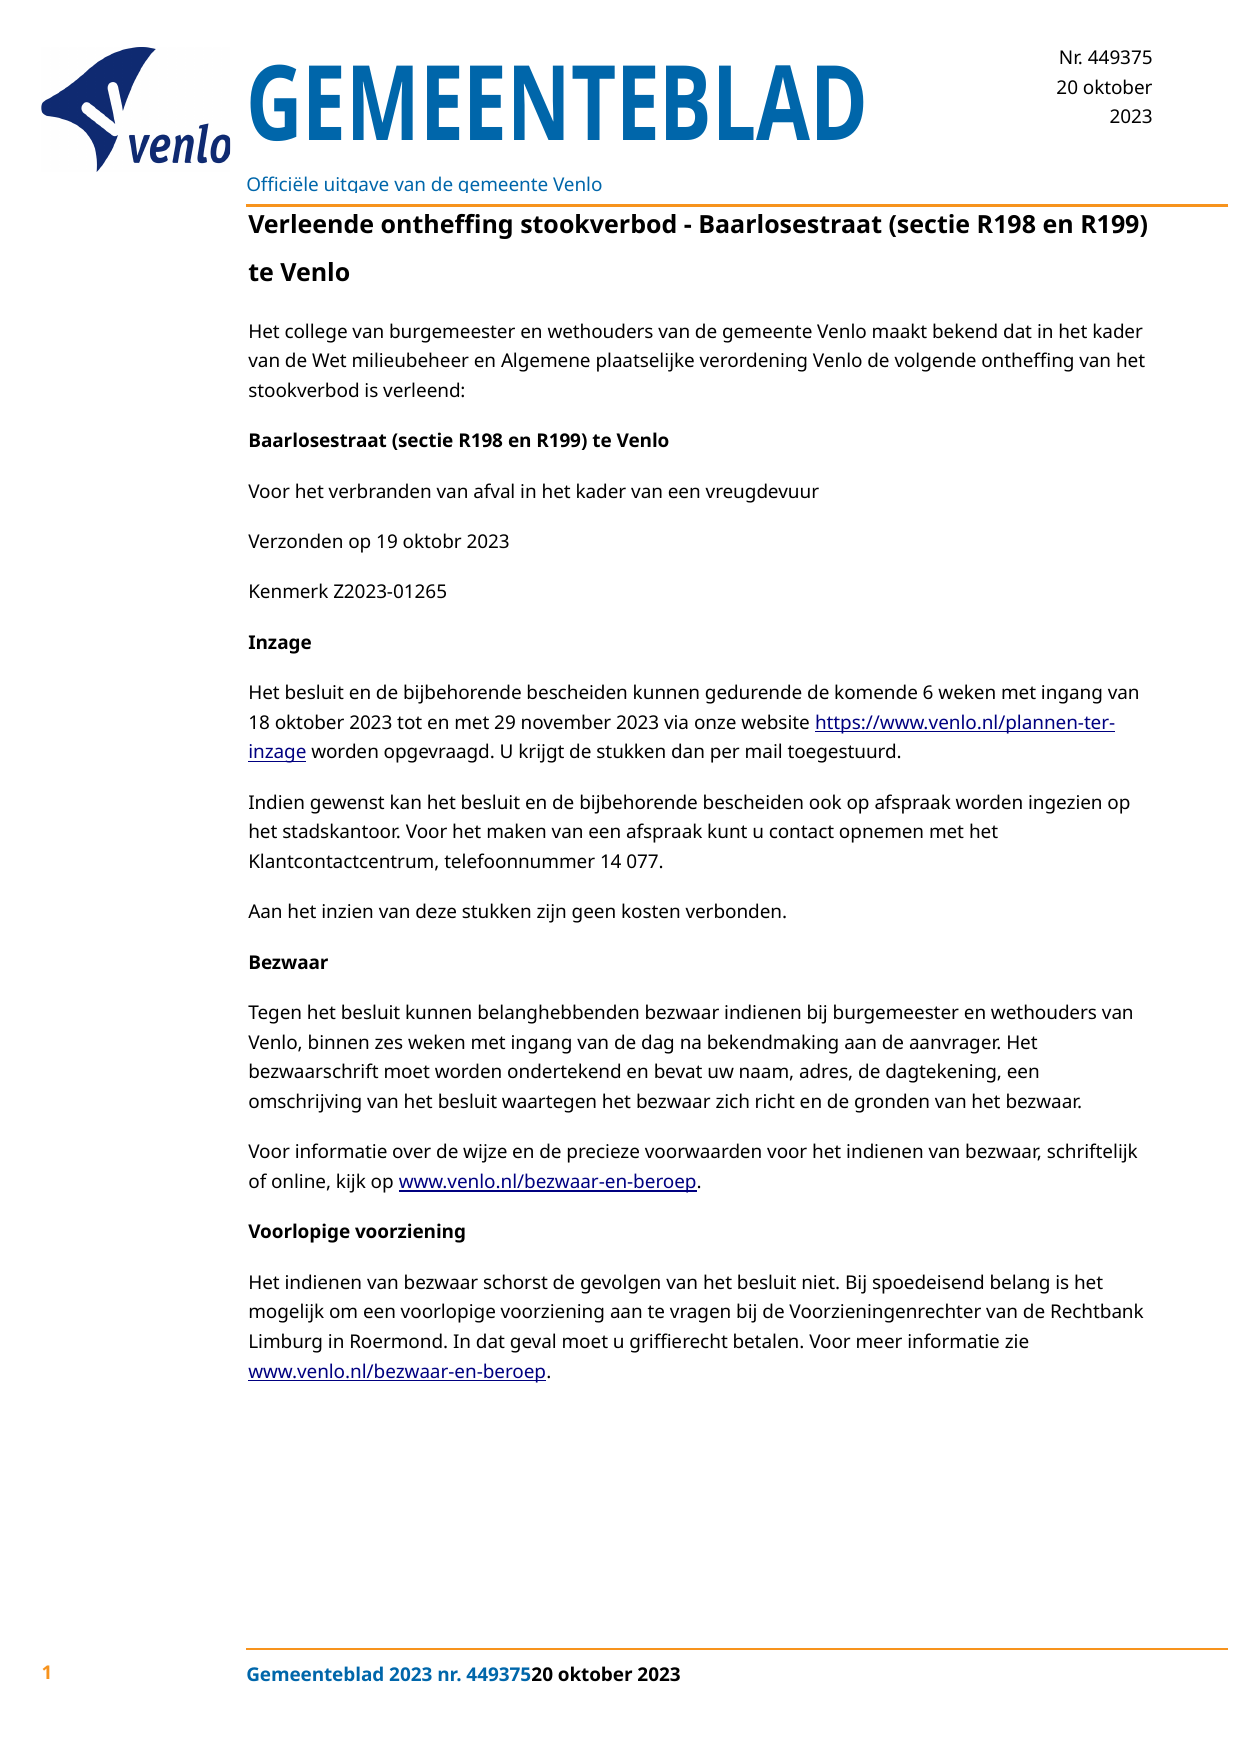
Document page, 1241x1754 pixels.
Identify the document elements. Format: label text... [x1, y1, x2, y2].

text Het besluit en de bijbehorende bescheiden kunnen gedurende de komende 6 weken met ingang van 18 oktober 2023 tot en met 29 november 2023 via onze website https://www.venlo.nl/plannen-ter-inzage worden opgevraagd. U krijgt de stukken dan per mail toegestuurd. [248, 679, 1152, 764]
text Verleende ontheffing stookverbod - Baarlosestraat (sectie R198 en R199) te Venlo [248, 207, 1152, 288]
text Baarlosestraat (sectie R198 en R199) te Venlo [248, 427, 1152, 453]
text Aan het inzien van deze stukken zijn geen kosten verbonden. [248, 899, 1152, 924]
text Inzage [248, 629, 1152, 655]
text Voor het verbranden van afval in het kader van een vreugdevuur [248, 478, 1152, 504]
text Voorlopige voorziening [248, 1219, 1152, 1244]
picture [41, 47, 231, 172]
text Tegen het besluit kunnen belanghebbenden bezwaar indienen bij burgemeester en wethouders van Venlo, binnen zes weken met ingang van de dag na bekendmaking aan de aanvrager. Het bezwaarschrift moet worden ondertekend en bevat uw naam, adres, de dagtekening, een omschrijving van het besluit waartegen het bezwaar zich richt en de gronden van het bezwaar. [248, 999, 1152, 1114]
text Voor informatie over de wijze en de precieze voorwaarden voor het indienen van bezwaar, schriftelijk of online, kijk op www.venlo.nl/bezwaar-en-beroep. [248, 1139, 1152, 1194]
text Het college van burgemeester en wethouders van de gemeente Venlo maakt bekend dat in het kader van de Wet milieubeheer en Algemene plaatselijke verordening Venlo de volgende ontheffing van het stookverbod is verleend: [248, 318, 1152, 403]
text Bezwaar [248, 949, 1152, 975]
text Het indienen van bezwaar schorst de gevolgen van het besluit niet. Bij spoedeisend belang is het mogelijk om een voorlopige voorziening aan te vragen bij de Voorzieningenrechter van de Rechtbank Limburg in Roermond. In dat geval moet u griffierecht betalen. Voor meer informatie zie www.venlo.nl/bezwaar-en-beroep. [248, 1269, 1152, 1384]
text Kenmerk Z2023-01265 [248, 579, 1152, 604]
text Indien gewenst kan het besluit en de bijbehorende bescheiden ook op afspraak worden ingezien op het stadskantoor. Voor het maken van een afspraak kunt u contact opnemen met het Klantcontactcentrum, telefoonnummer 14 077. [248, 789, 1152, 874]
text Verzonden op 19 oktobr 2023 [248, 528, 1152, 554]
